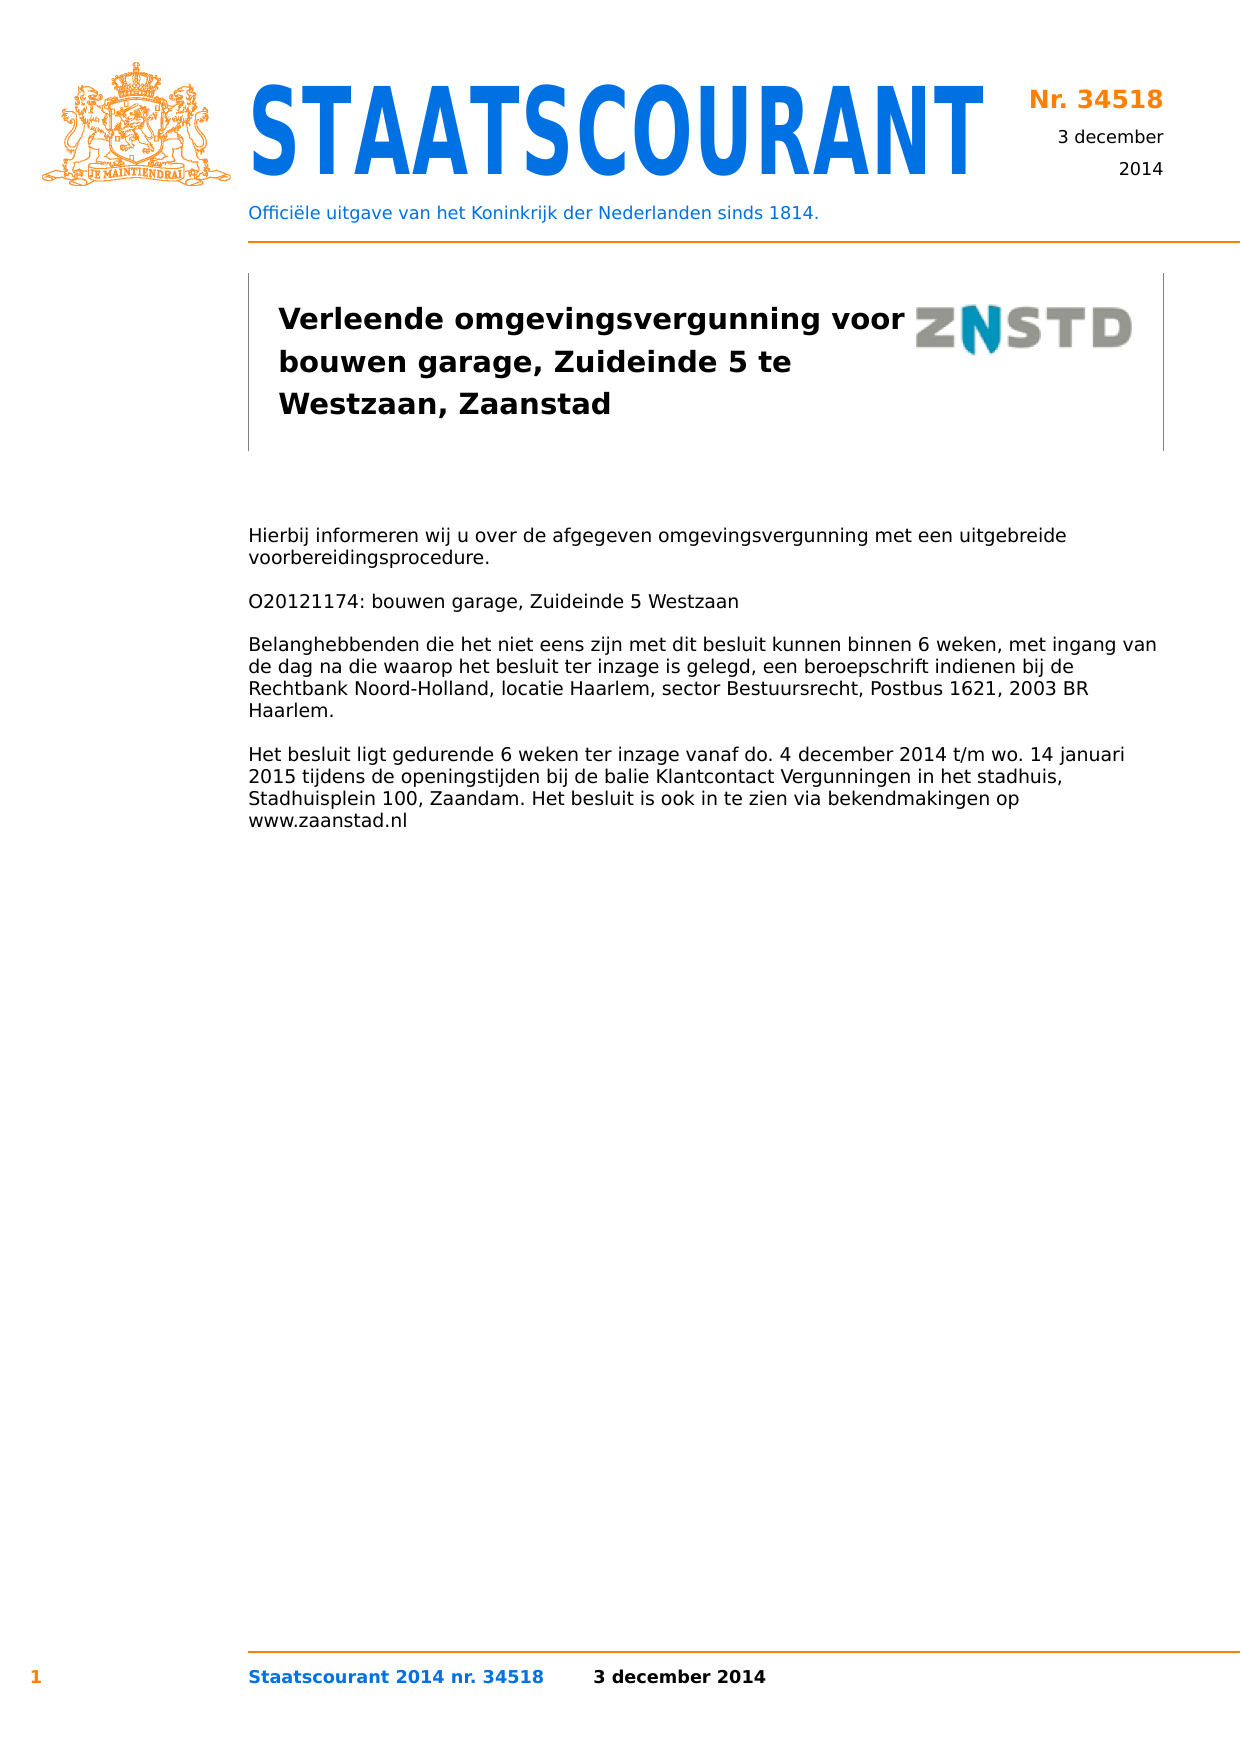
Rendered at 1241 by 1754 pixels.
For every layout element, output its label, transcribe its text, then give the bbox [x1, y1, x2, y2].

table_header Nr. 34518 [998, 62, 1240, 121]
picture [914, 302, 1134, 356]
text O20121174: bouwen garage, Zuideinde 5 Westzaan [248, 591, 1163, 612]
table_cell 2014 [998, 153, 1240, 203]
text Hierbij informeren wij u over de afgegeven omgevingsvergunning met een uitgebreide voorbereidingsprocedure. [248, 525, 1163, 569]
table_header STAATSCOURANT [248, 62, 998, 203]
text Het besluit ligt gedurende 6 weken ter inzage vanaf do. 4 december 2014 t/m wo. 14 januari 2015 tijdens de openingstijden bij de balie Klantcontact Vergunningen in het stadhuis, Stadhuisplein 100, Zaandam. Het besluit is ook in te zien via bekendmakingen op www.zaanstad.nl [248, 744, 1163, 832]
table_cell Officiële uitgave van het Koninkrijk der Nederlanden sinds 1814. [248, 203, 1240, 241]
subtitle Verleende omgevingsvergunning voor bouwen garage, Zuideinde 5 te Westzaan, Zaanstad [249, 273, 1163, 451]
table_cell 3 december [998, 121, 1240, 153]
text Belanghebbenden die het niet eens zijn met dit besluit kunnen binnen 6 weken, met ingang van de dag na die waarop het besluit ter inzage is gelegd, een beroepschrift indienen bij de Rechtbank Noord-Holland, locatie Haarlem, sector Bestuursrecht, Postbus 1621, 2003 BR Haarlem. [248, 634, 1163, 722]
table_header [25, 62, 248, 241]
picture [41, 62, 231, 186]
